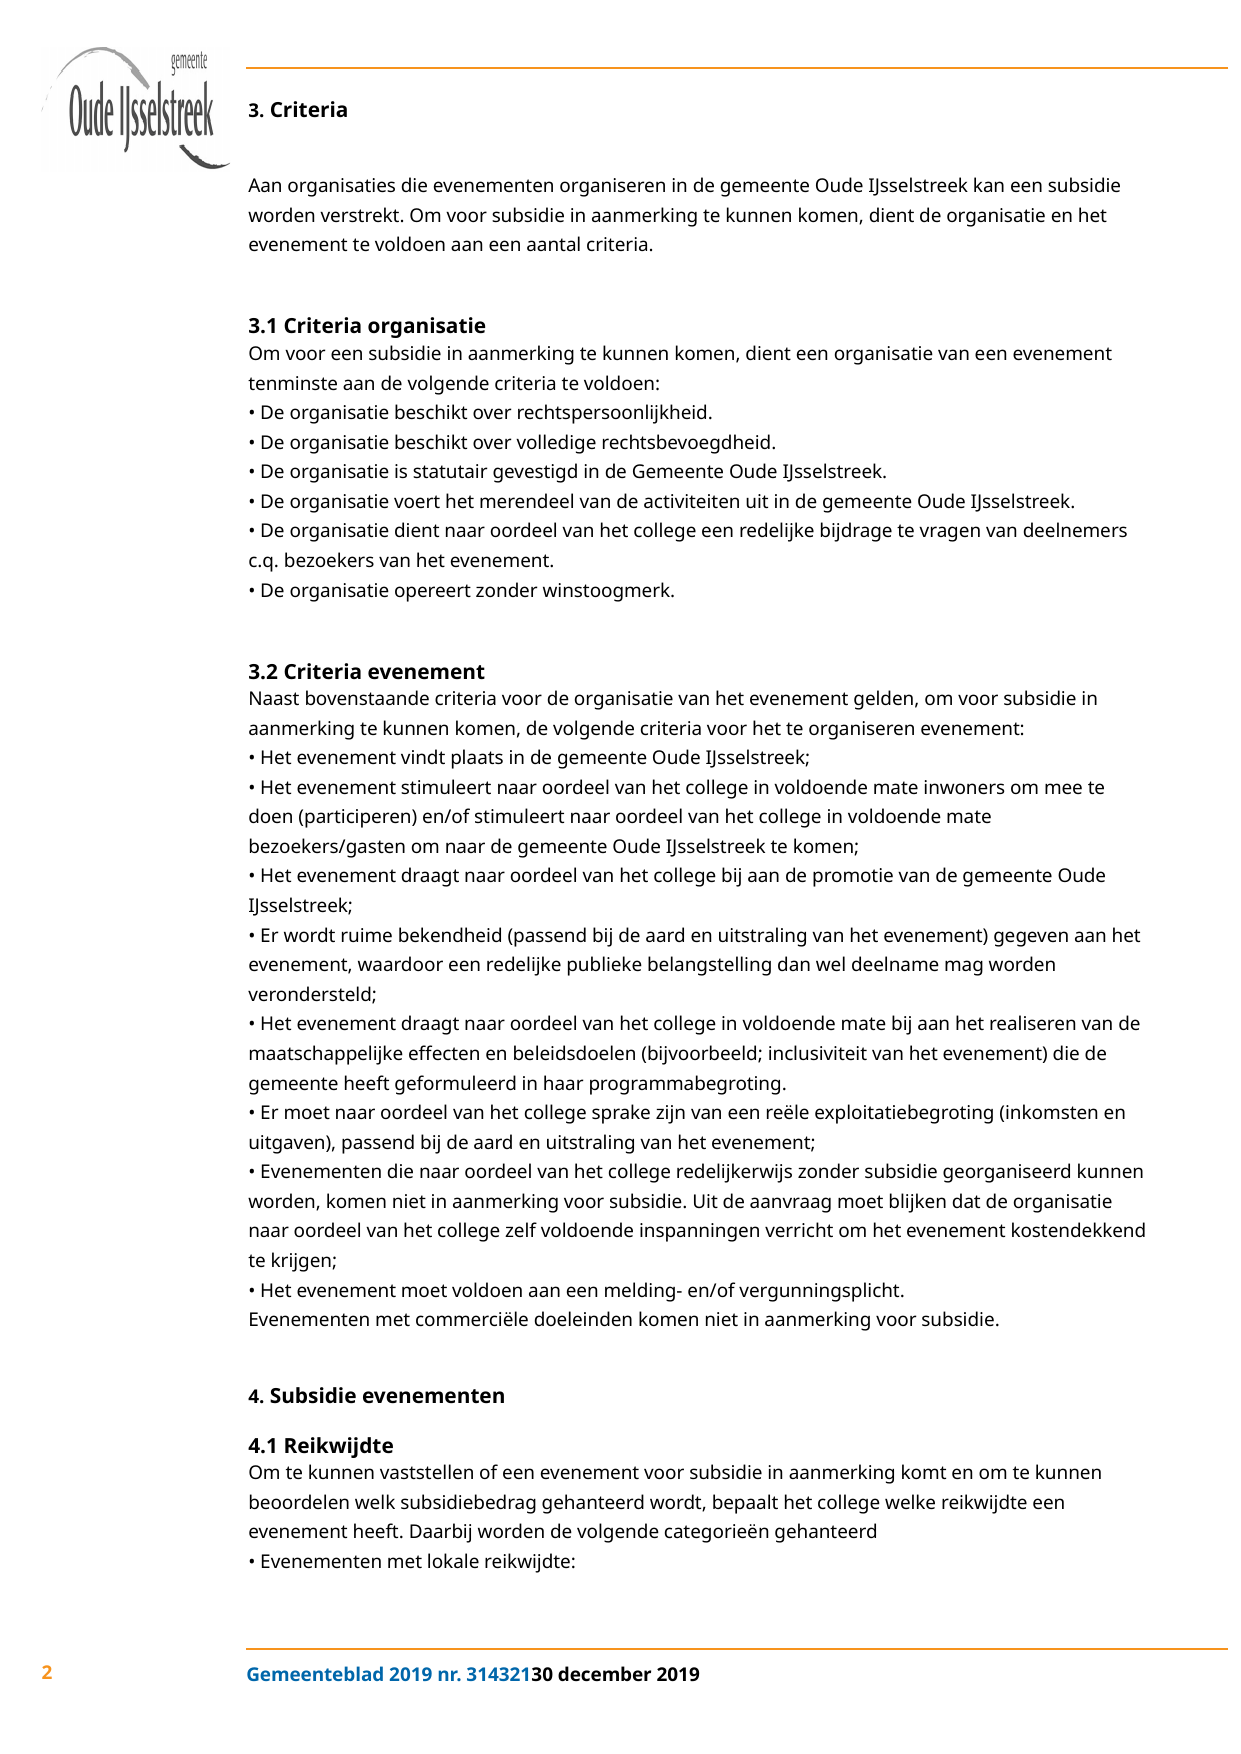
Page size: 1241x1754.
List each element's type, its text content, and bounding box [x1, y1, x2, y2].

text • Het evenement stimuleert naar oordeel van het college in voldoende mate inwoners om mee te doen (participeren) en/of stimuleert naar oordeel van het college in voldoende mate bezoekers/gasten om naar de gemeente Oude IJsselstreek te komen; [248, 774, 1152, 859]
text Aan organisaties die evenementen organiseren in de gemeente Oude IJsselstreek kan een subsidie worden verstrekt. Om voor subsidie in aanmerking te kunnen komen, dient de organisatie en het evenement te voldoen aan een aantal criteria. [248, 172, 1152, 257]
text • Het evenement draagt naar oordeel van het college bij aan de promotie van de gemeente Oude IJsselstreek; [248, 863, 1152, 918]
text • Het evenement draagt naar oordeel van het college in voldoende mate bij aan het realiseren van de maatschappelijke effecten en beleidsdoelen (bijvoorbeeld; inclusiviteit van het evenement) die de gemeente heeft geformuleerd in haar programmabegroting. [248, 1011, 1152, 1096]
text • De organisatie opereert zonder winstoogmerk. [248, 577, 1152, 602]
text • Het evenement moet voldoen aan een melding- en/of vergunningsplicht. [248, 1277, 1152, 1303]
text Om te kunnen vaststellen of een evenement voor subsidie in aanmerking komt en om te kunnen beoordelen welk subsidiebedrag gehanteerd wordt, bepaalt het college welke reikwijdte een evenement heeft. Daarbij worden de volgende categorieën gehanteerd [248, 1459, 1152, 1544]
text Evenementen met commerciële doeleinden komen niet in aanmerking voor subsidie. [248, 1306, 1152, 1332]
text • Het evenement vindt plaats in de gemeente Oude IJsselstreek; [248, 744, 1152, 770]
text • De organisatie beschikt over volledige rechtsbevoegdheid. [248, 429, 1152, 454]
picture [41, 47, 231, 172]
text Naast bovenstaande criteria voor de organisatie van het evenement gelden, om voor subsidie in aanmerking te kunnen komen, de volgende criteria voor het te organiseren evenement: [248, 685, 1152, 741]
text 3.1 Criteria organisatie [248, 312, 1152, 340]
text • Evenementen die naar oordeel van het college redelijkerwijs zonder subsidie georganiseerd kunnen worden, komen niet in aanmerking voor subsidie. Uit de aanvraag moet blijken dat de organisatie naar oordeel van het college zelf voldoende inspanningen verricht om het evenement kostendekkend te krijgen; [248, 1158, 1152, 1273]
text • Er wordt ruime bekendheid (passend bij de aard en uitstraling van het evenement) gegeven aan het evenement, waardoor een redelijke publieke belangstelling dan wel deelname mag worden verondersteld; [248, 922, 1152, 1007]
text 3.2 Criteria evenement [248, 657, 1152, 685]
text 3. Criteria [248, 95, 1152, 123]
text • De organisatie voert het merendeel van de activiteiten uit in de gemeente Oude IJsselstreek. [248, 488, 1152, 514]
text Om voor een subsidie in aanmerking te kunnen komen, dient een organisatie van een evenement tenminste aan de volgende criteria te voldoen: [248, 340, 1152, 395]
text • De organisatie dient naar oordeel van het college een redelijke bijdrage te vragen van deelnemers c.q. bezoekers van het evenement. [248, 518, 1152, 573]
text • Evenementen met lokale reikwijdte: [248, 1548, 1152, 1574]
text • De organisatie beschikt over rechtspersoonlijkheid. [248, 399, 1152, 425]
text • Er moet naar oordeel van het college sprake zijn van een reële exploitatiebegroting (inkomsten en uitgaven), passend bij de aard en uitstraling van het evenement; [248, 1099, 1152, 1155]
text • De organisatie is statutair gevestigd in de Gemeente Oude IJsselstreek. [248, 458, 1152, 484]
text 4.1 Reikwijdte [248, 1431, 1152, 1459]
text 4. Subsidie evenementen [248, 1382, 1152, 1410]
